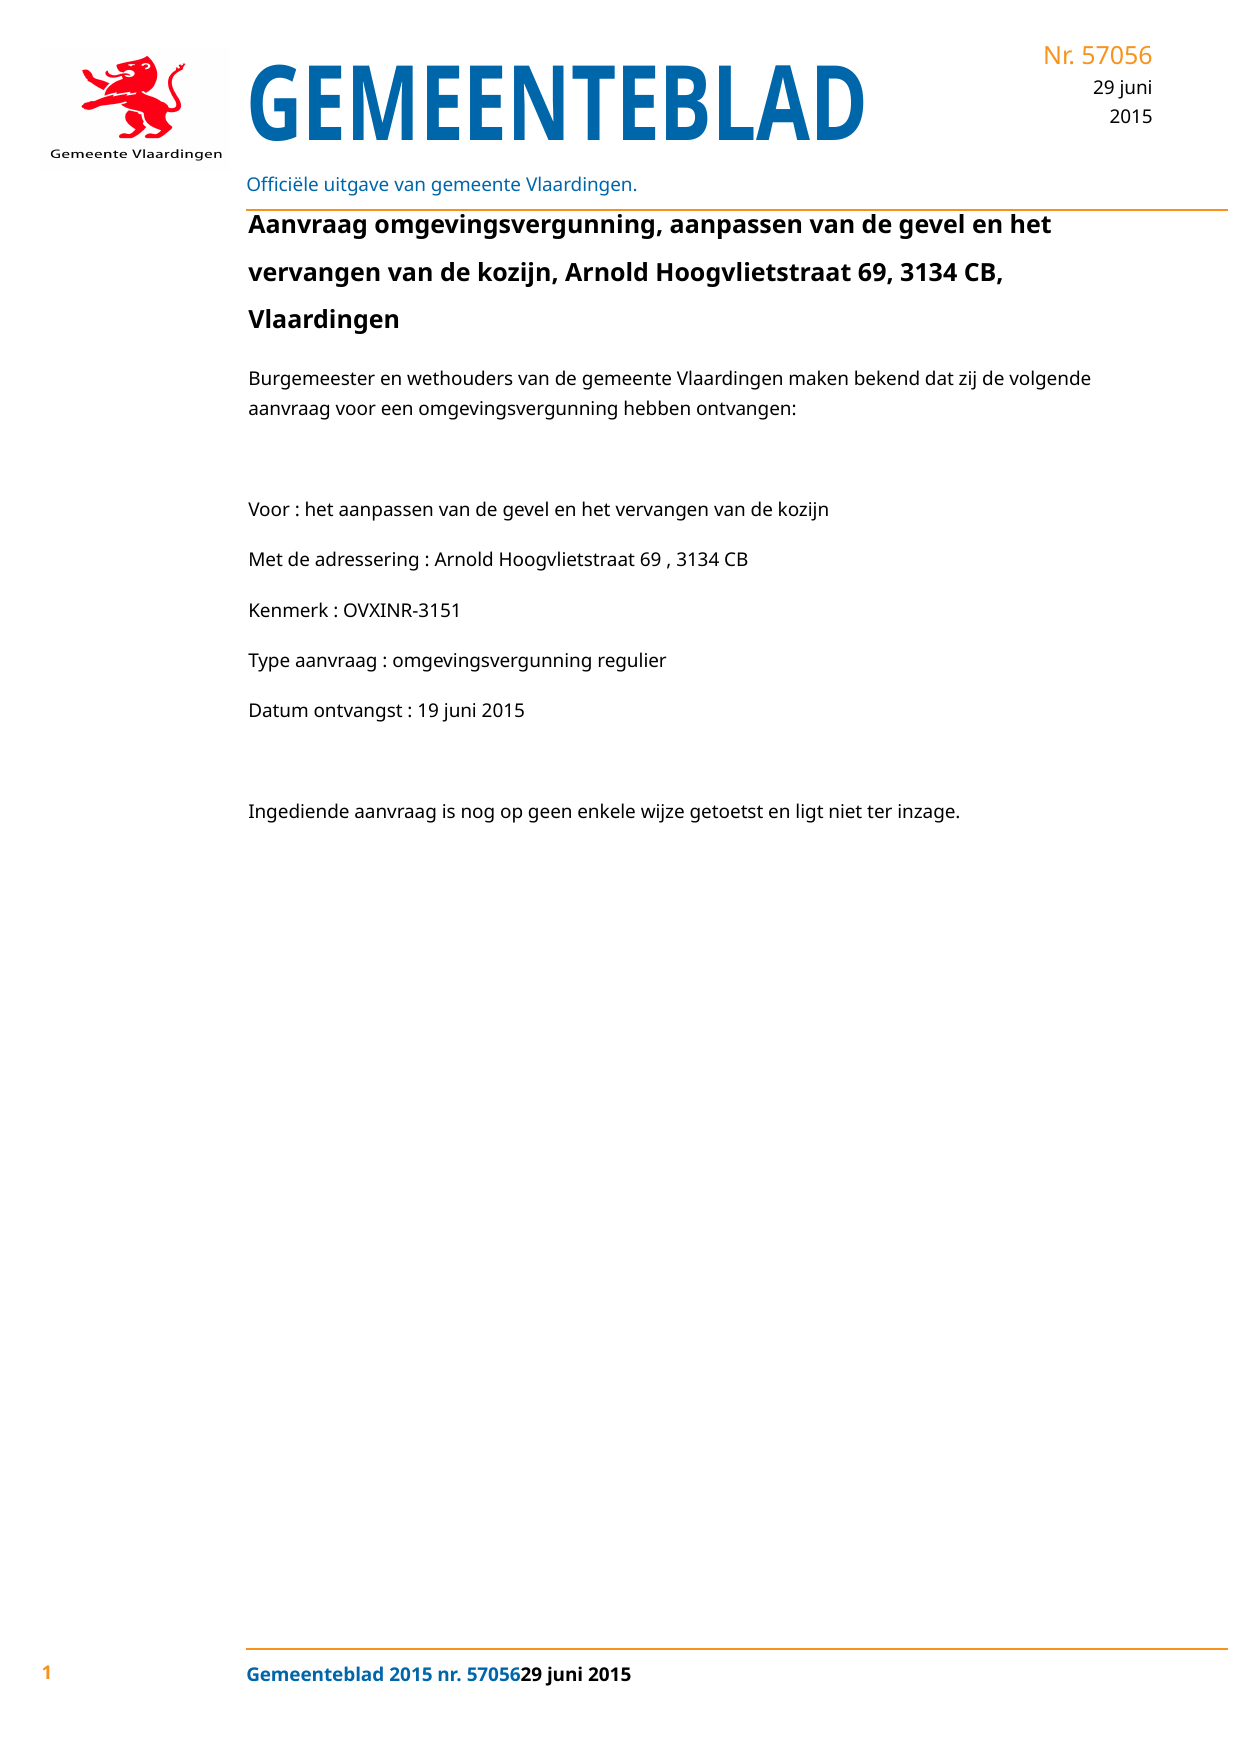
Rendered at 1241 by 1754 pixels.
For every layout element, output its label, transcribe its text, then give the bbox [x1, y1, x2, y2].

text Datum ontvangst : 19 juni 2015 [248, 698, 1152, 723]
text Type aanvraag : omgevingsvergunning regulier [248, 647, 1152, 673]
text Voor : het aanpassen van de gevel en het vervangen van de kozijn [248, 496, 1152, 522]
text Kenmerk : OVXINR-3151 [248, 597, 1152, 622]
text Burgemeester en wethouders van de gemeente Vlaardingen maken bekend dat zij de volgende aanvraag voor een omgevingsvergunning hebben ontvangen: [248, 366, 1152, 421]
picture [41, 47, 231, 172]
text Ingediende aanvraag is nog op geen enkele wijze getoetst en ligt niet ter inzage. [248, 798, 1152, 824]
text Met de adressering : Arnold Hoogvlietstraat 69 , 3134 CB [248, 546, 1152, 572]
text Aanvraag omgevingsvergunning, aanpassen van de gevel en het vervangen van de kozijn, Arnold Hoogvlietstraat 69, 3134 CB, Vlaardingen [248, 211, 1152, 336]
